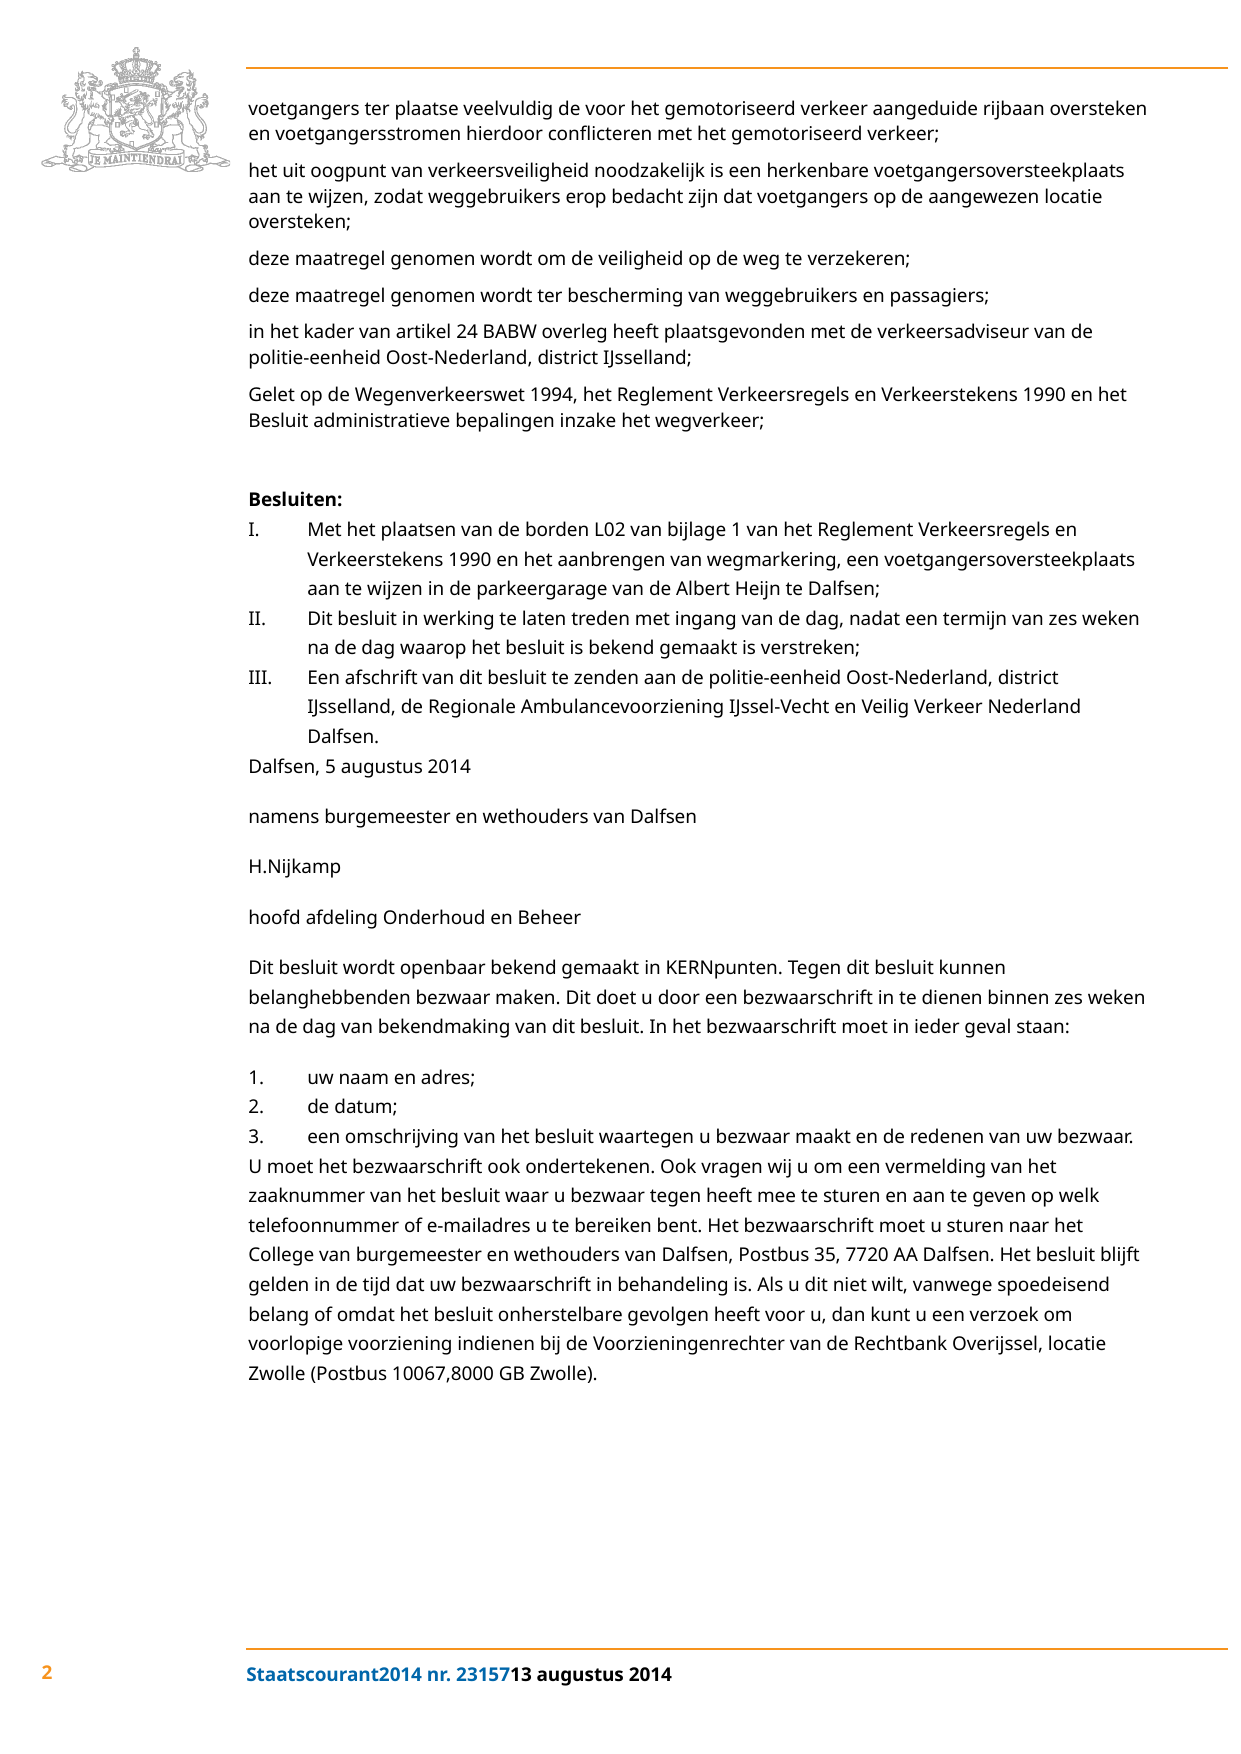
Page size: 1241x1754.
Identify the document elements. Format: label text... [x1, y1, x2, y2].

list de datum; [248, 1094, 1152, 1119]
list uw naam en adres; [248, 1064, 1152, 1090]
text Gelet op de Wegenverkeerswet 1994, het Reglement Verkeersregels en Verkeerstekens 1990 en het Besluit administratieve bepalingen inzake het wegverkeer; [248, 381, 1152, 432]
text H.Nijkamp [248, 854, 1152, 879]
text Dalfsen, 5 augustus 2014 [248, 753, 1152, 778]
text U moet het bezwaarschrift ook ondertekenen. Ook vragen wij u om een vermelding van het zaaknummer van het besluit waar u bezwaar tegen heeft mee te sturen en aan te geven op welk telefoonnummer of e-mailadres u te bereiken bent. Het bezwaarschrift moet u sturen naar het College van burgemeester en wethouders van Dalfsen, Postbus 35, 7720 AA Dalfsen. Het besluit blijft gelden in de tijd dat uw bezwaarschrift in behandeling is. Als u dit niet wilt, vanwege spoedeisend belang of omdat het besluit onherstelbare gevolgen heeft voor u, dan kunt u een verzoek om voorlopige voorziening indienen bij de Voorzieningenrechter van de Rechtbank Overijssel, locatie Zwolle (Postbus 10067,8000 GB Zwolle). [248, 1153, 1152, 1386]
list Een afschrift van dit besluit te zenden aan de politie-eenheid Oost-Nederland, district IJsselland, de Regionale Ambulancevoorziening IJssel-Vecht en Veilig Verkeer Nederland Dalfsen. [248, 664, 1152, 749]
list Met het plaatsen van de borden L02 van bijlage 1 van het Reglement Verkeersregels en Verkeerstekens 1990 en het aanbrengen van wegmarkering, een voetgangersoversteekplaats aan te wijzen in de parkeergarage van de Albert Heijn te Dalfsen; [248, 516, 1152, 601]
text het uit oogpunt van verkeersveiligheid noodzakelijk is een herkenbare voetgangersoversteekplaats aan te wijzen, zodat weggebruikers erop bedacht zijn dat voetgangers op de aangewezen locatie oversteken; [248, 157, 1152, 234]
text deze maatregel genomen wordt ter bescherming van weggebruikers en passagiers; [248, 282, 1152, 308]
text hoofd afdeling Onderhoud en Beheer [248, 904, 1152, 930]
text namens burgemeester en wethouders van Dalfsen [248, 803, 1152, 829]
text voetgangers ter plaatse veelvuldig de voor het gemotoriseerd verkeer aangeduide rijbaan oversteken en voetgangersstromen hierdoor conflicteren met het gemotoriseerd verkeer; [248, 95, 1152, 146]
list Dit besluit in werking te laten treden met ingang van de dag, nadat een termijn van zes weken na de dag waarop het besluit is bekend gemaakt is verstreken; [248, 605, 1152, 660]
list een omschrijving van het besluit waartegen u bezwaar maakt en de redenen van uw bezwaar. [248, 1123, 1152, 1149]
text Dit besluit wordt openbaar bekend gemaakt in KERNpunten. Tegen dit besluit kunnen belanghebbenden bezwaar maken. Dit doet u door een bezwaarschrift in te dienen binnen zes weken na de dag van bekendmaking van dit besluit. In het bezwaarschrift moet in ieder geval staan: [248, 954, 1152, 1039]
text Besluiten: [248, 487, 1152, 512]
picture [41, 47, 231, 172]
text in het kader van artikel 24 BABW overleg heeft plaatsgevonden met de verkeersadviseur van de politie-eenheid Oost-Nederland, district IJsselland; [248, 319, 1152, 370]
text deze maatregel genomen wordt om de veiligheid op de weg te verzekeren; [248, 245, 1152, 271]
